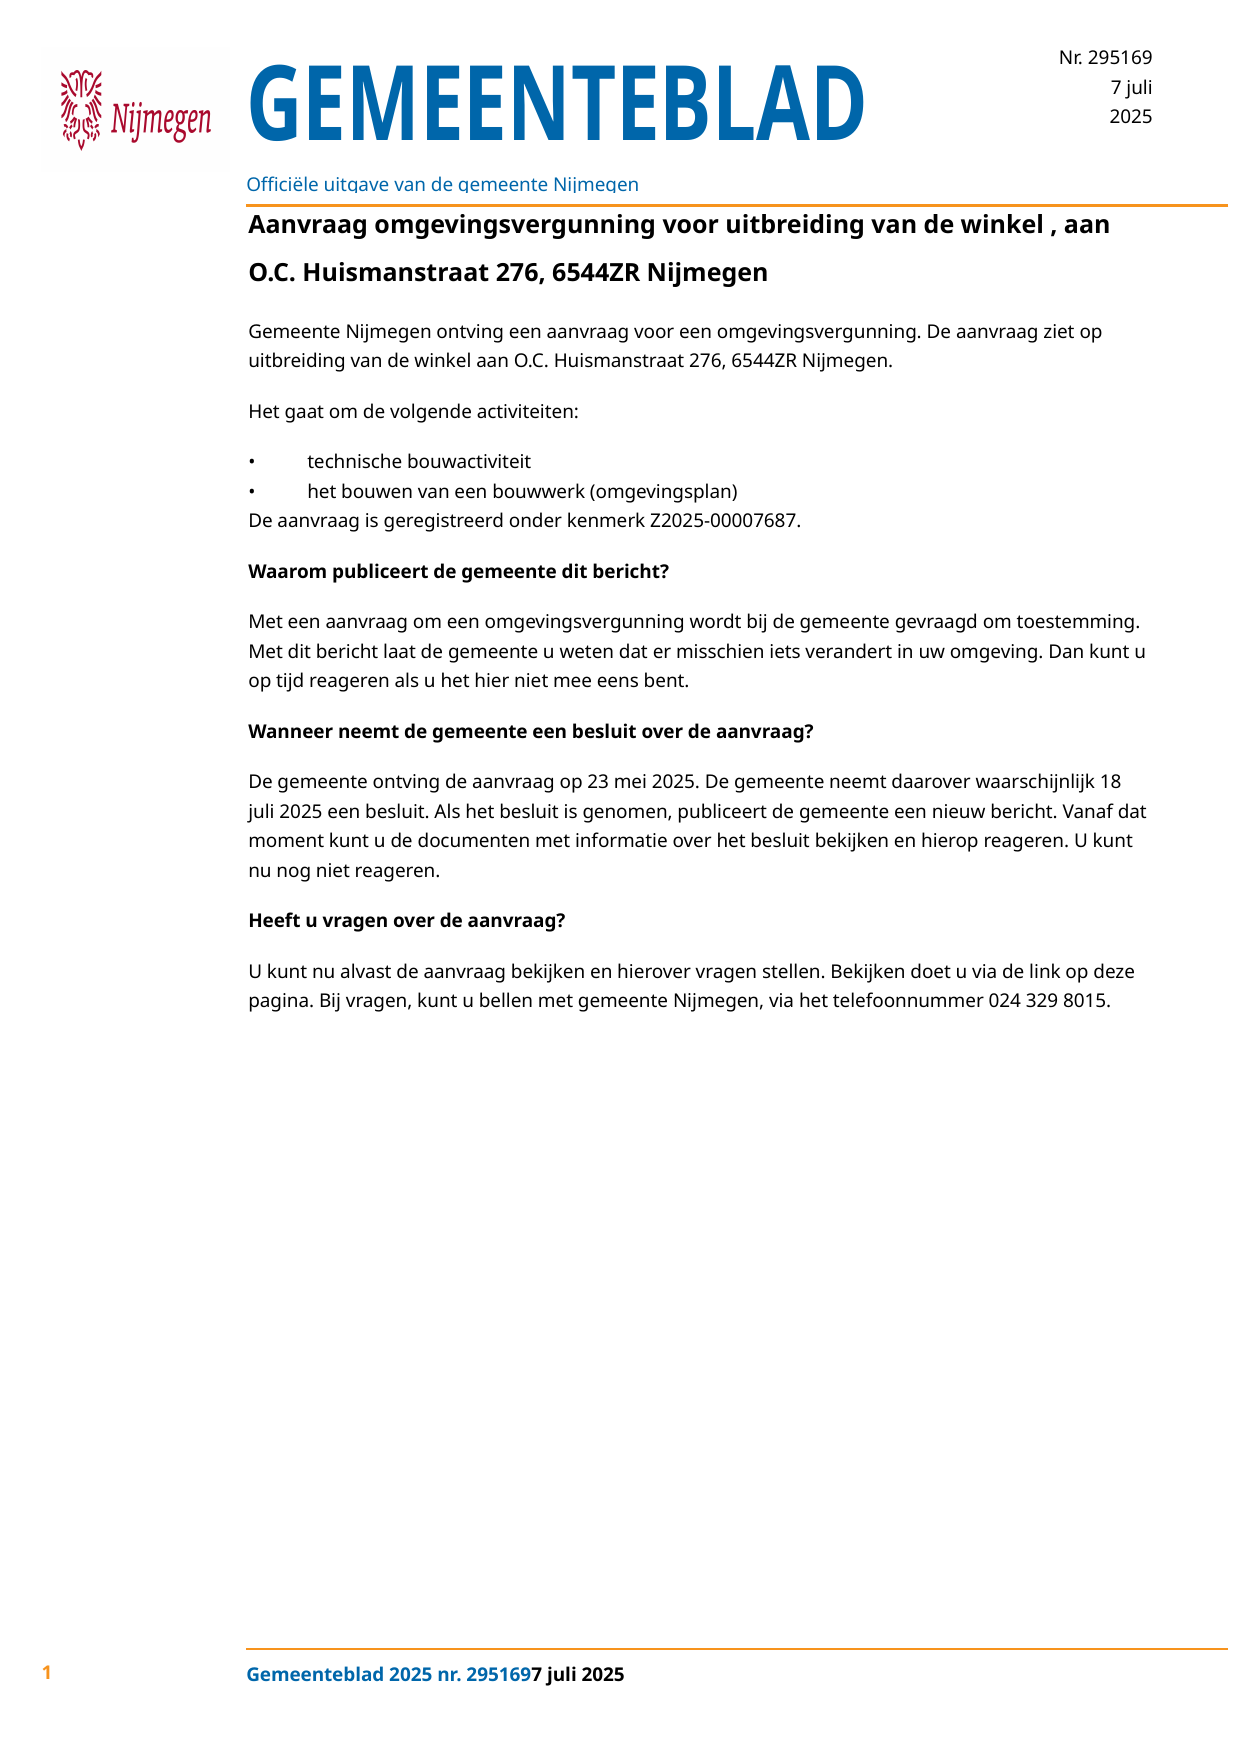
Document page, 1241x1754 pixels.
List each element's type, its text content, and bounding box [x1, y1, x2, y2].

text Wanneer neemt de gemeente een besluit over de aanvraag? [248, 718, 1152, 744]
list technische bouwactiviteit [248, 448, 1152, 474]
text Waarom publiceert de gemeente dit bericht? [248, 558, 1152, 584]
text Met een aanvraag om een omgevingsvergunning wordt bij de gemeente gevraagd om toestemming. Met dit bericht laat de gemeente u weten dat er misschien iets verandert in uw omgeving. Dan kunt u op tijd reageren als u het hier niet mee eens bent. [248, 608, 1152, 693]
text Heeft u vragen over de aanvraag? [248, 907, 1152, 933]
text De aanvraag is geregistreerd onder kenmerk Z2025-00007687. [248, 507, 1152, 533]
text Aanvraag omgevingsvergunning voor uitbreiding van de winkel , aan O.C. Huismanstraat 276, 6544ZR Nijmegen [248, 207, 1152, 288]
text Het gaat om de volgende activiteiten: [248, 398, 1152, 424]
text De gemeente ontving de aanvraag op 23 mei 2025. De gemeente neemt daarover waarschijnlijk 18 juli 2025 een besluit. Als het besluit is genomen, publiceert de gemeente een nieuw bericht. Vanaf dat moment kunt u de documenten met informatie over het besluit bekijken en hierop reageren. U kunt nu nog niet reageren. [248, 768, 1152, 883]
text Gemeente Nijmegen ontving een aanvraag voor een omgevingsvergunning. De aanvraag ziet op uitbreiding van de winkel aan O.C. Huismanstraat 276, 6544ZR Nijmegen. [248, 318, 1152, 373]
picture [41, 47, 231, 172]
text U kunt nu alvast de aanvraag bekijken en hierover vragen stellen. Bekijken doet u via de link op deze pagina. Bij vragen, kunt u bellen met gemeente Nijmegen, via het telefoonnummer 024 329 8015. [248, 958, 1152, 1013]
list het bouwen van een bouwwerk (omgevingsplan) [248, 478, 1152, 504]
